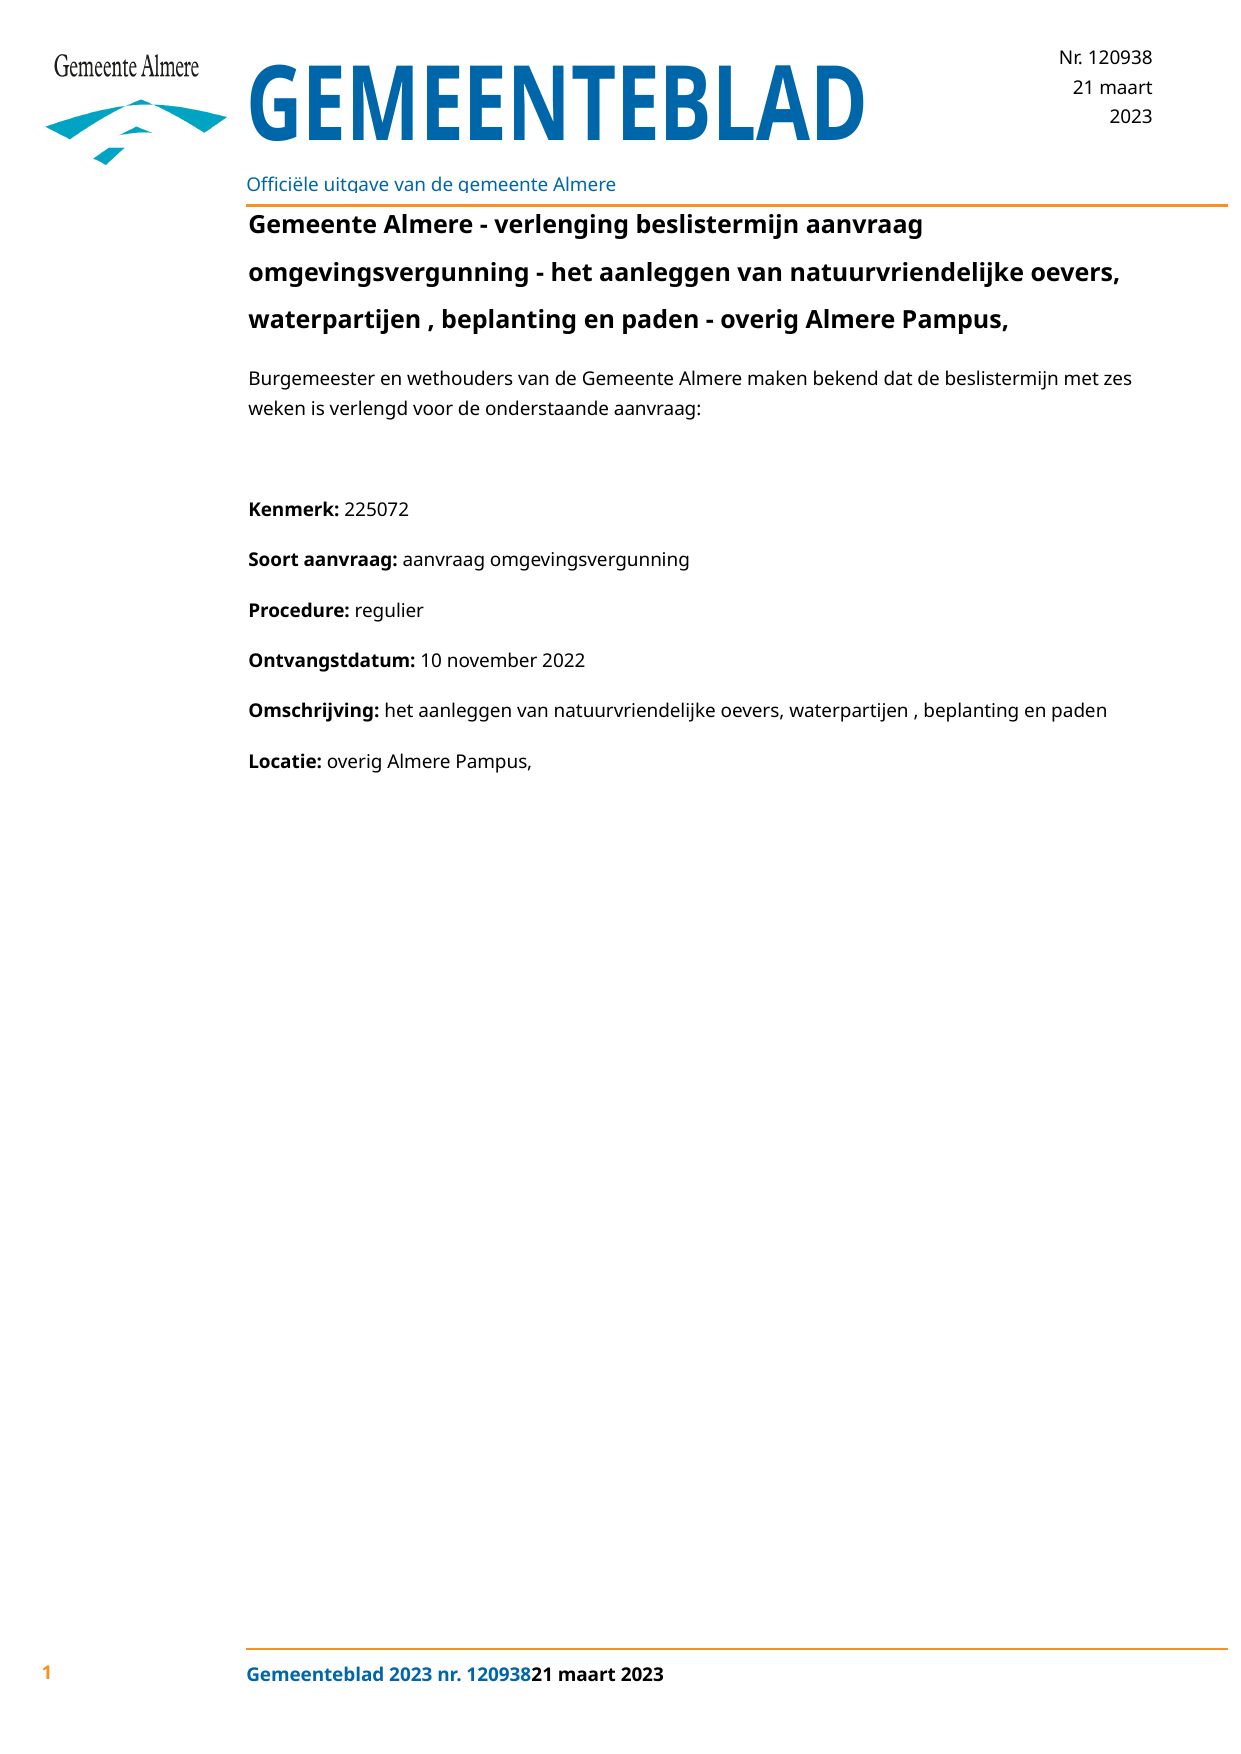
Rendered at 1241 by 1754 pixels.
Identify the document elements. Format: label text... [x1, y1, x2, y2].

text Procedure: regulier [248, 597, 1152, 622]
text Gemeente Almere - verlenging beslistermijn aanvraag omgevingsvergunning - het aanleggen van natuurvriendelijke oevers, waterpartijen , beplanting en paden - overig Almere Pampus, [248, 207, 1152, 336]
text Burgemeester en wethouders van de Gemeente Almere maken bekend dat de beslistermijn met zes weken is verlengd voor de onderstaande aanvraag: [248, 366, 1152, 421]
text Ontvangstdatum: 10 november 2022 [248, 647, 1152, 673]
text Soort aanvraag: aanvraag omgevingsvergunning [248, 546, 1152, 572]
picture [41, 47, 231, 172]
text Locatie: overig Almere Pampus, [248, 748, 1152, 774]
text Kenmerk: 225072 [248, 496, 1152, 522]
text Omschrijving: het aanleggen van natuurvriendelijke oevers, waterpartijen , beplanting en paden [248, 698, 1152, 723]
